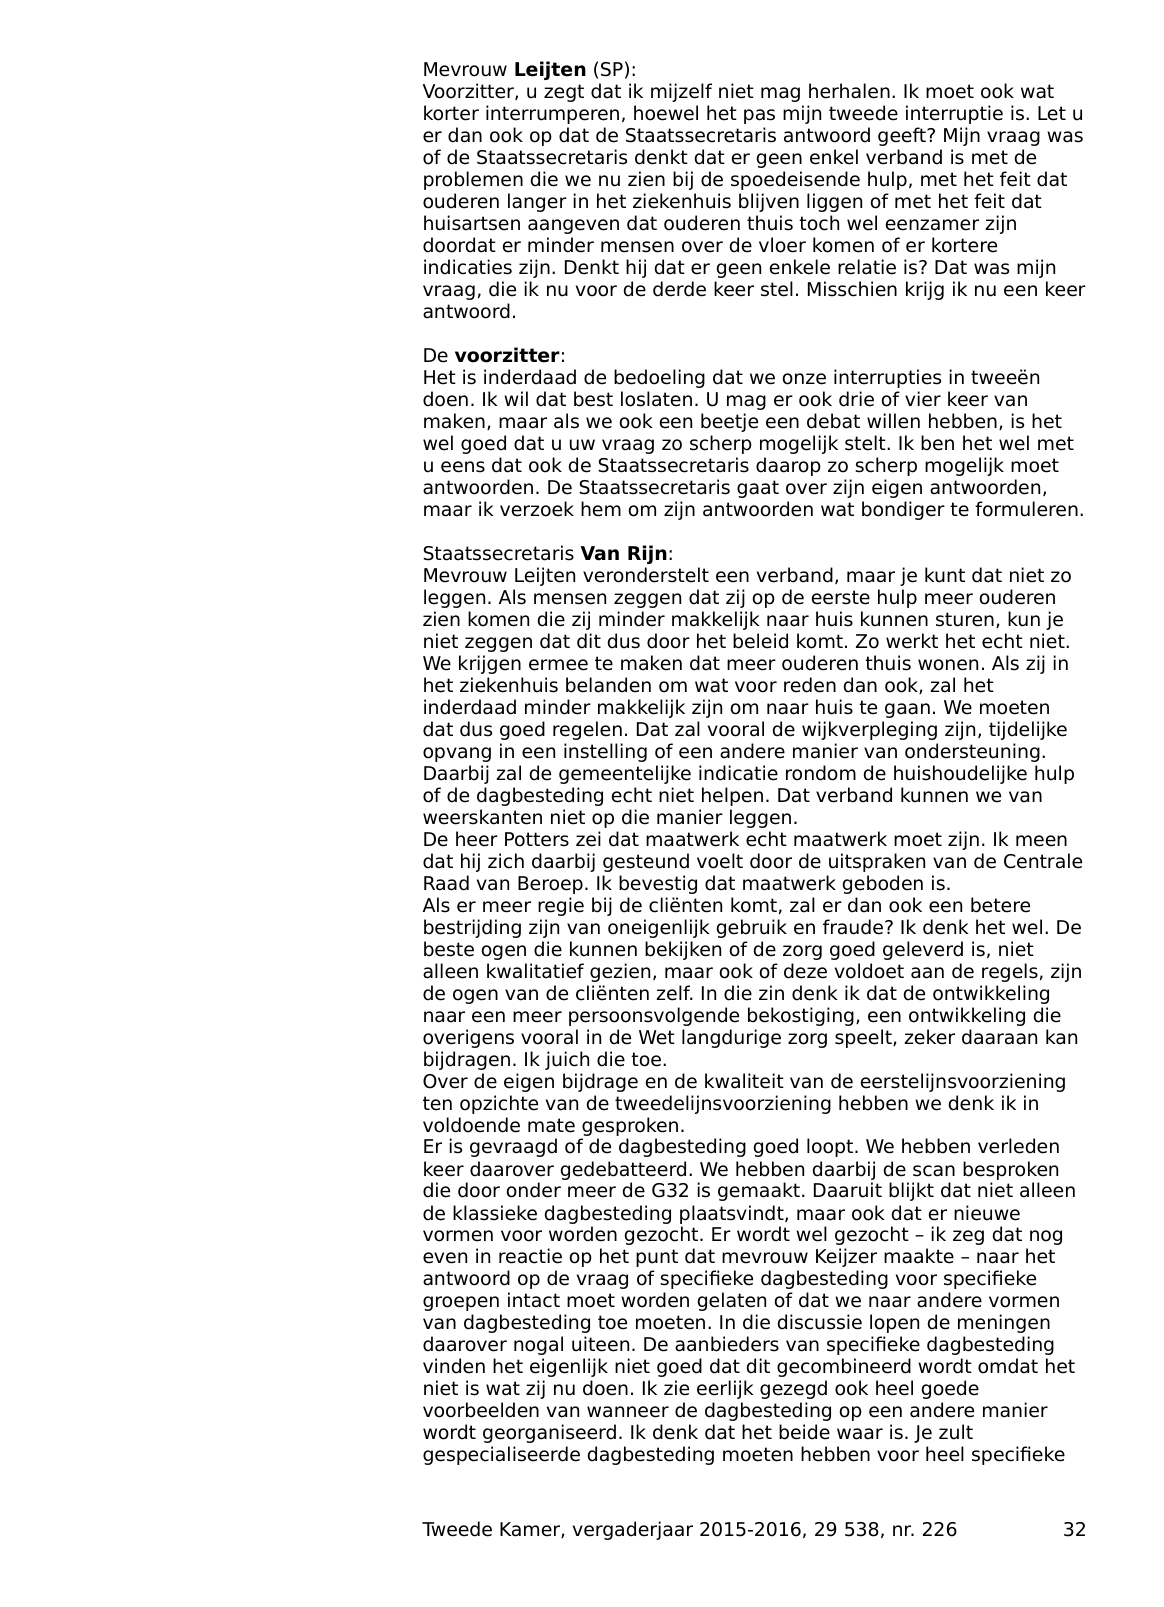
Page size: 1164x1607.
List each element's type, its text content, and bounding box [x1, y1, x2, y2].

text Als er meer regie bij de cliënten komt, zal er dan ook een betere bestrijding zijn van oneigenlijk gebruik en fraude? Ik denk het wel. De beste ogen die kunnen bekijken of de zorg goed geleverd is, niet alleen kwalitatief gezien, maar ook of deze voldoet aan de regels, zijn de ogen van de cliënten zelf. In die zin denk ik dat de ontwikkeling naar een meer persoonsvolgende bekostiging, een ontwikkeling die overigens vooral in de Wet langdurige zorg speelt, zeker daaraan kan bijdragen. Ik juich die toe. [422, 895, 1087, 1071]
text De heer Potters zei dat maatwerk echt maatwerk moet zijn. Ik meen dat hij zich daarbij gesteund voelt door de uitspraken van de Centrale Raad van Beroep. Ik bevestig dat maatwerk geboden is. [422, 829, 1087, 895]
text Mevrouw Leijten veronderstelt een verband, maar je kunt dat niet zo leggen. Als mensen zeggen dat zij op de eerste hulp meer ouderen zien komen die zij minder makkelijk naar huis kunnen sturen, kun je niet zeggen dat dit dus door het beleid komt. Zo werkt het echt niet. We krijgen ermee te maken dat meer ouderen thuis wonen. Als zij in het ziekenhuis belanden om wat voor reden dan ook, zal het inderdaad minder makkelijk zijn om naar huis te gaan. We moeten dat dus goed regelen. Dat zal vooral de wijkverpleging zijn, tijdelijke opvang in een instelling of een andere manier van ondersteuning. Daarbij zal de gemeentelijke indicatie rondom de huishoudelijke hulp of de dagbesteding echt niet helpen. Dat verband kunnen we van weerskanten niet op die manier leggen. [422, 565, 1087, 829]
text Voorzitter, u zegt dat ik mijzelf niet mag herhalen. Ik moet ook wat korter interrumperen, hoewel het pas mijn tweede interruptie is. Let u er dan ook op dat de Staatssecretaris antwoord geeft? Mijn vraag was of de Staatssecretaris denkt dat er geen enkel verband is met de problemen die we nu zien bij de spoedeisende hulp, met het feit dat ouderen langer in het ziekenhuis blijven liggen of met het feit dat huisartsen aangeven dat ouderen thuis toch wel eenzamer zijn doordat er minder mensen over de vloer komen of er kortere indicaties zijn. Denkt hij dat er geen enkele relatie is? Dat was mijn vraag, die ik nu voor de derde keer stel. Misschien krijg ik nu een keer antwoord. [422, 81, 1087, 323]
text De voorzitter: [422, 345, 1087, 367]
text Over de eigen bijdrage en de kwaliteit van de eerstelijnsvoorziening ten opzichte van de tweedelijnsvoorziening hebben we denk ik in voldoende mate gesproken. [422, 1071, 1087, 1136]
text Er is gevraagd of de dagbesteding goed loopt. We hebben verleden keer daarover gedebatteerd. We hebben daarbij de scan besproken die door onder meer de G32 is gemaakt. Daaruit blijkt dat niet alleen de klassieke dagbesteding plaatsvindt, maar ook dat er nieuwe vormen voor worden gezocht. Er wordt wel gezocht – ik zeg dat nog even in reactie op het punt dat mevrouw Keijzer maakte – naar het antwoord op de vraag of specifieke dagbesteding voor specifieke groepen intact moet worden gelaten of dat we naar andere vormen van dagbesteding toe moeten. In die discussie lopen de meningen daarover nogal uiteen. De aanbieders van specifieke dagbesteding vinden het eigenlijk niet goed dat dit gecombineerd wordt omdat het niet is wat zij nu doen. Ik zie eerlijk gezegd ook heel goede voorbeelden van wanneer de dagbesteding op een andere manier wordt georganiseerd. Ik denk dat het beide waar is. Je zult gespecialiseerde dagbesteding moeten hebben voor heel specifieke [422, 1136, 1087, 1466]
text Staatssecretaris Van Rijn: [422, 543, 1087, 565]
text Mevrouw Leijten (SP): [422, 59, 1087, 81]
text Het is inderdaad de bedoeling dat we onze interrupties in tweeën doen. Ik wil dat best loslaten. U mag er ook drie of vier keer van maken, maar als we ook een beetje een debat willen hebben, is het wel goed dat u uw vraag zo scherp mogelijk stelt. Ik ben het wel met u eens dat ook de Staatssecretaris daarop zo scherp mogelijk moet antwoorden. De Staatssecretaris gaat over zijn eigen antwoorden, maar ik verzoek hem om zijn antwoorden wat bondiger te formuleren. [422, 367, 1087, 521]
